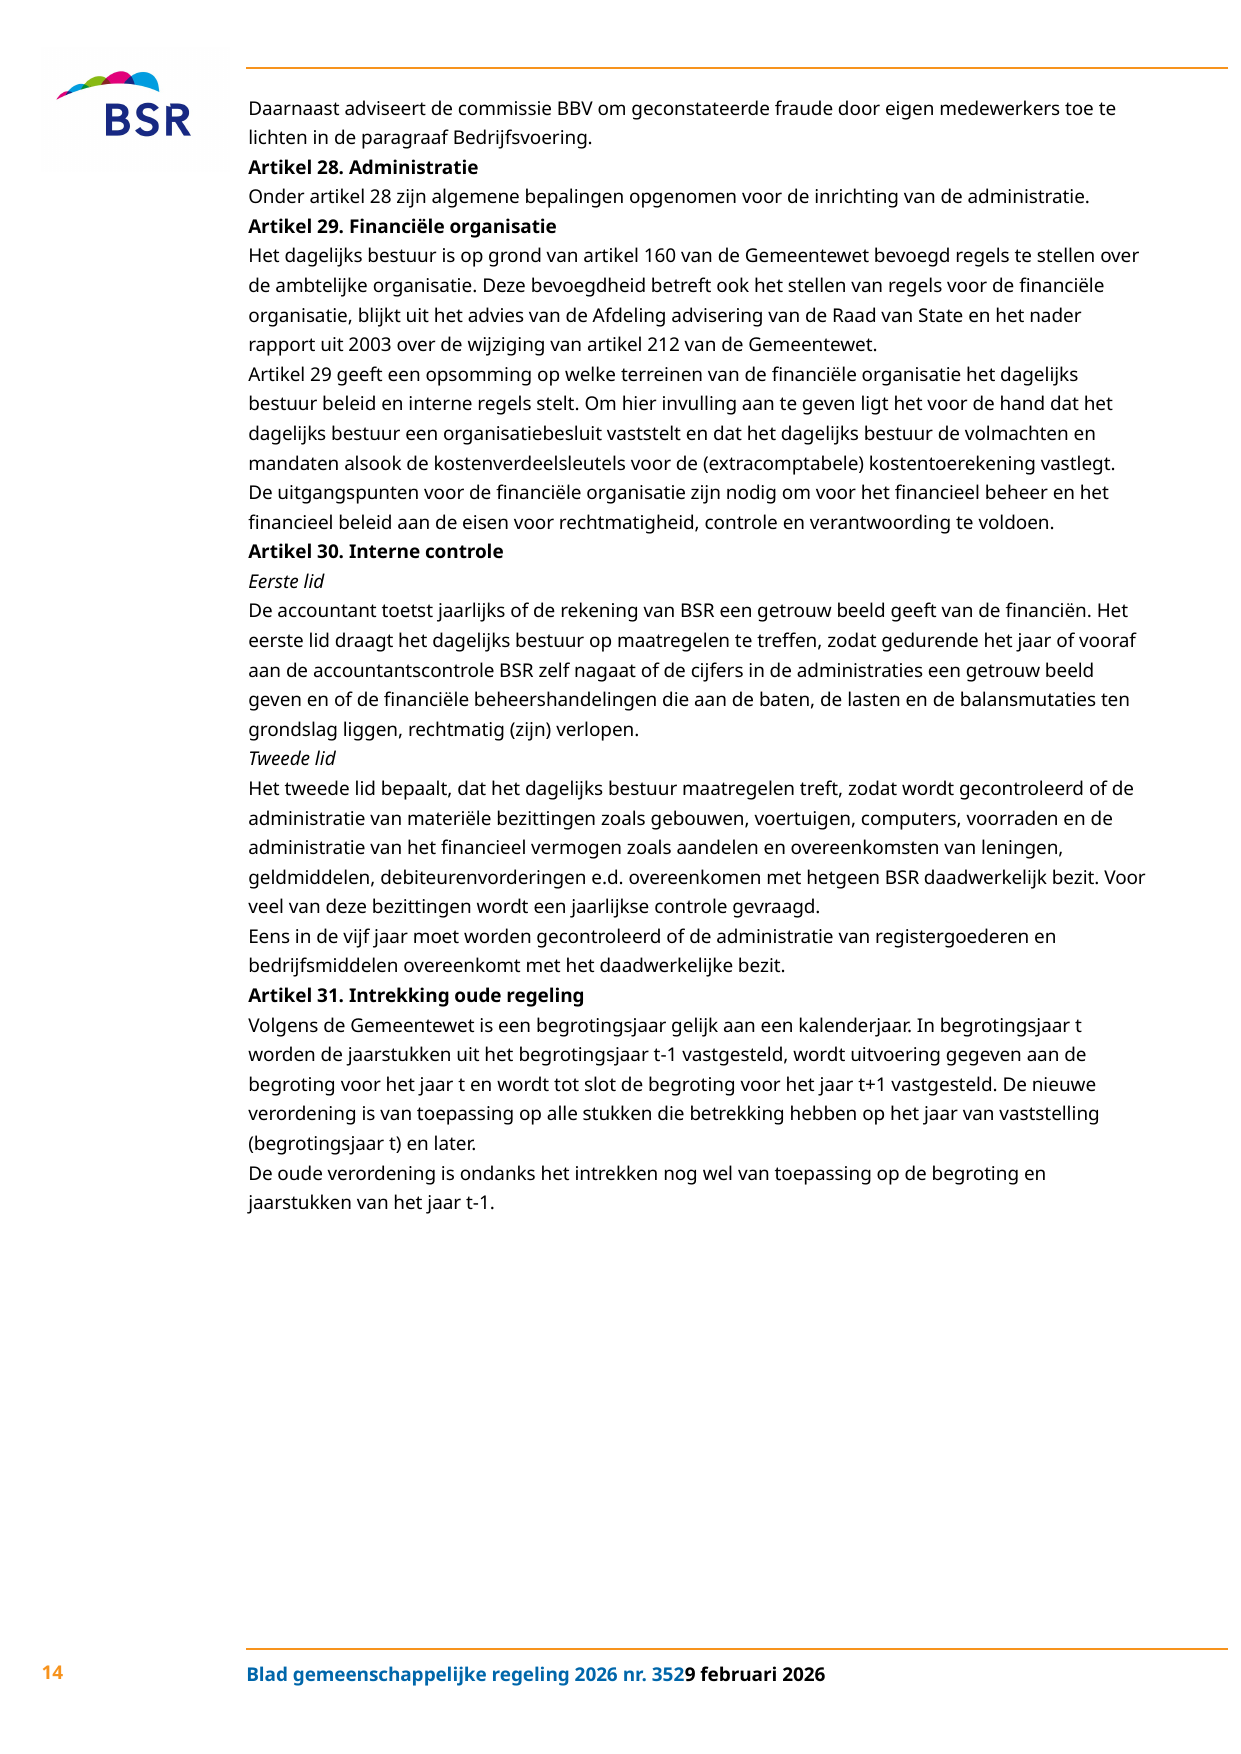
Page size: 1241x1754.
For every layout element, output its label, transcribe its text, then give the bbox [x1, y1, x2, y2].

text Daarnaast adviseert de commissie BBV om geconstateerde fraude door eigen medewerkers toe te lichten in de paragraaf Bedrijfsvoering. [248, 95, 1152, 150]
text Eerste lid [248, 568, 1152, 594]
text Artikel 31. Intrekking oude regeling [248, 982, 1152, 1008]
text De uitgangspunten voor de financiële organisatie zijn nodig om voor het financieel beheer en het financieel beleid aan de eisen voor rechtmatigheid, controle en verantwoording te voldoen. [248, 479, 1152, 535]
picture [41, 47, 231, 172]
text Artikel 30. Interne controle [248, 538, 1152, 564]
text Artikel 29. Financiële organisatie [248, 213, 1152, 239]
text Artikel 28. Administratie [248, 154, 1152, 180]
text De accountant toetst jaarlijks of de rekening van BSR een getrouw beeld geeft van de financiën. Het eerste lid draagt het dagelijks bestuur op maatregelen te treffen, zodat gedurende het jaar of vooraf aan de accountantscontrole BSR zelf nagaat of de cijfers in de administraties een getrouw beeld geven en of de financiële beheershandelingen die aan de baten, de lasten en de balansmutaties ten grondslag liggen, rechtmatig (zijn) verlopen. [248, 598, 1152, 742]
text Eens in de vijf jaar moet worden gecontroleerd of de administratie van registergoederen en bedrijfsmiddelen overeenkomt met het daadwerkelijke bezit. [248, 923, 1152, 978]
text De oude verordening is ondanks het intrekken nog wel van toepassing op de begroting en jaarstukken van het jaar t-1. [248, 1160, 1152, 1215]
text Het dagelijks bestuur is op grond van artikel 160 van de Gemeentewet bevoegd regels te stellen over de ambtelijke organisatie. Deze bevoegdheid betreft ook het stellen van regels voor de financiële organisatie, blijkt uit het advies van de Afdeling advisering van de Raad van State en het nader rapport uit 2003 over de wijziging van artikel 212 van de Gemeentewet. [248, 243, 1152, 357]
text Tweede lid [248, 746, 1152, 771]
text Onder artikel 28 zijn algemene bepalingen opgenomen voor de inrichting van de administratie. [248, 183, 1152, 209]
text Artikel 29 geeft een opsomming op welke terreinen van de financiële organisatie het dagelijks bestuur beleid en interne regels stelt. Om hier invulling aan te geven ligt het voor de hand dat het dagelijks bestuur een organisatiebesluit vaststelt en dat het dagelijks bestuur de volmachten en mandaten alsook de kostenverdeelsleutels voor de (extracomptabele) kostentoerekening vastlegt. [248, 361, 1152, 476]
text Volgens de Gemeentewet is een begrotingsjaar gelijk aan een kalenderjaar. In begrotingsjaar t worden de jaarstukken uit het begrotingsjaar t-1 vastgesteld, wordt uitvoering gegeven aan de begroting voor het jaar t en wordt tot slot de begroting voor het jaar t+1 vastgesteld. De nieuwe verordening is van toepassing op alle stukken die betrekking hebben op het jaar van vaststelling (begrotingsjaar t) en later. [248, 1012, 1152, 1156]
text Het tweede lid bepaalt, dat het dagelijks bestuur maatregelen treft, zodat wordt gecontroleerd of de administratie van materiële bezittingen zoals gebouwen, voertuigen, computers, voorraden en de administratie van het financieel vermogen zoals aandelen en overeenkomsten van leningen, geldmiddelen, debiteurenvorderingen e.d. overeenkomen met hetgeen BSR daadwerkelijk bezit. Voor veel van deze bezittingen wordt een jaarlijkse controle gevraagd. [248, 775, 1152, 919]
